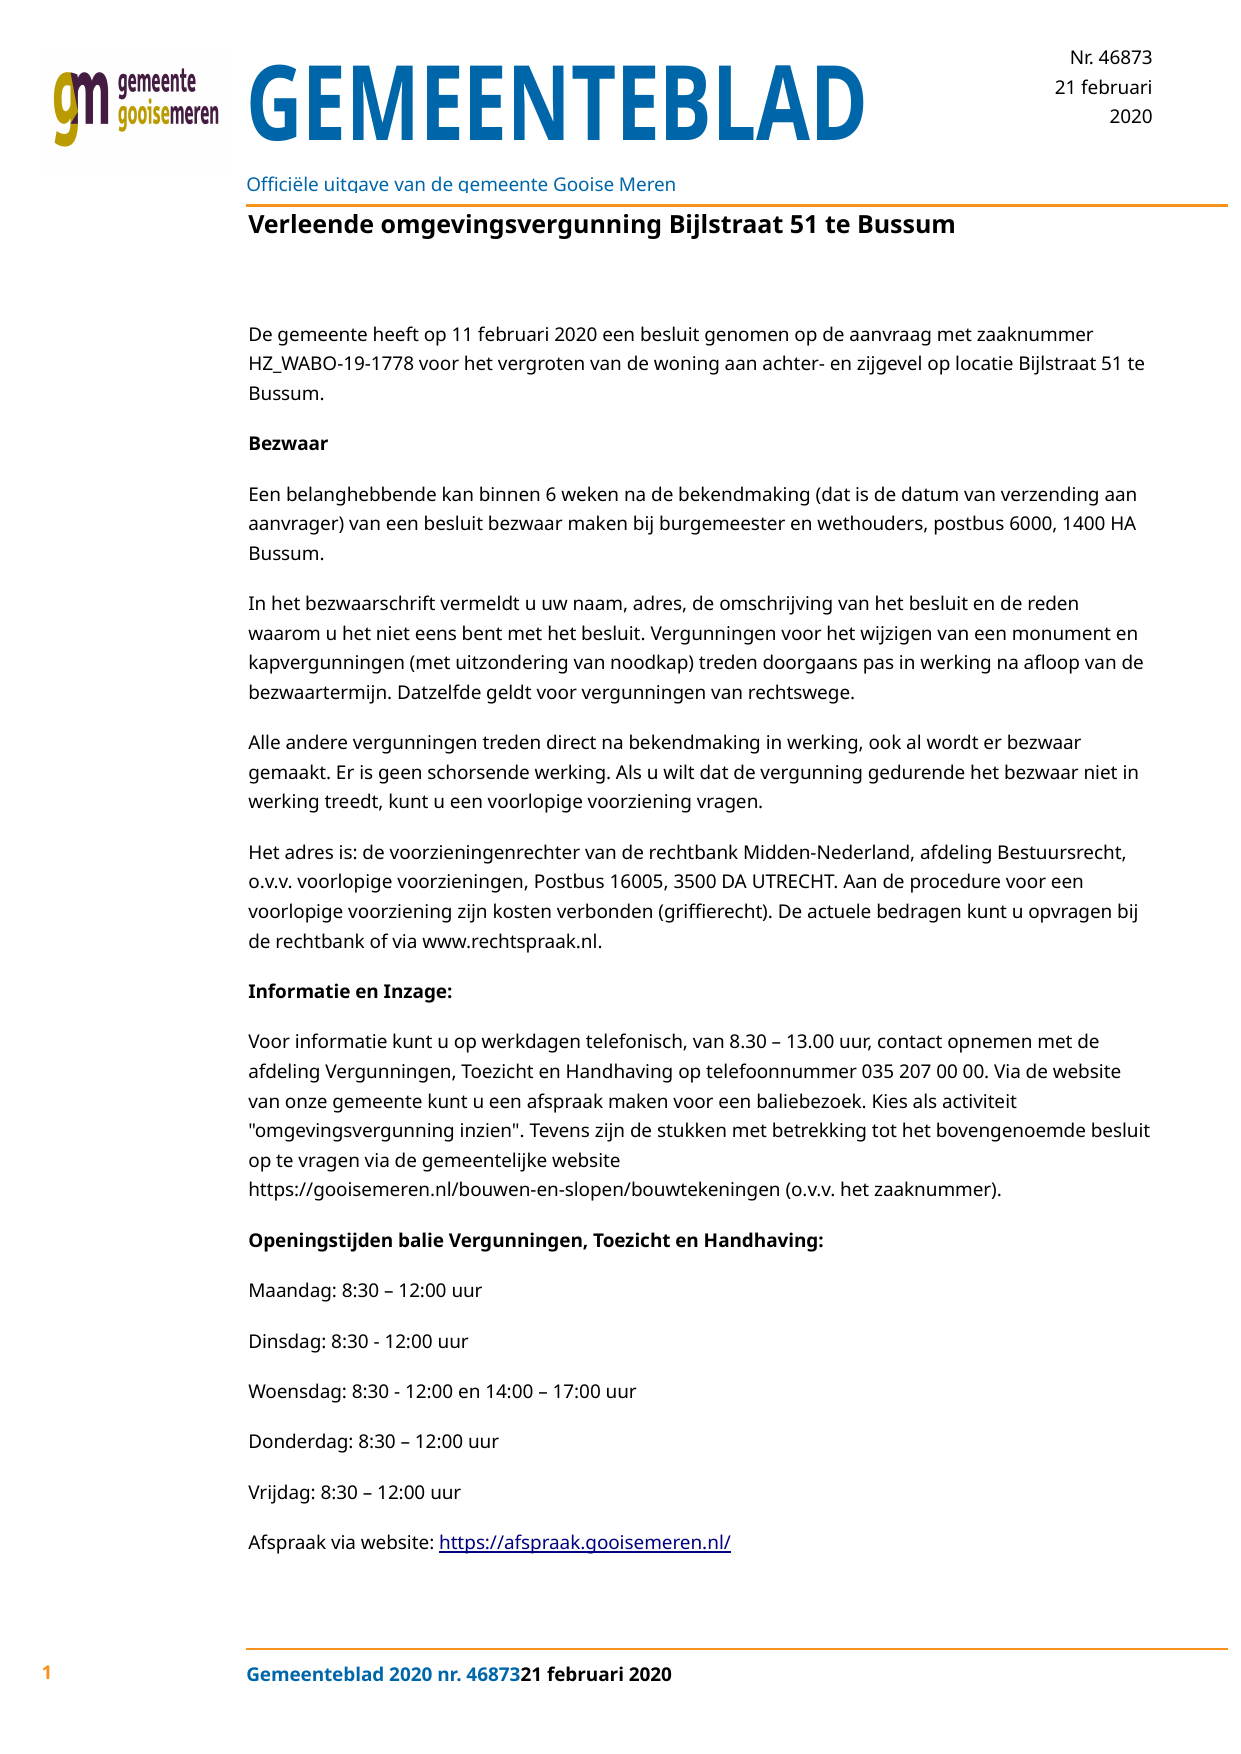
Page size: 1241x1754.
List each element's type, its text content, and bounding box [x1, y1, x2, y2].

text Maandag: 8:30 – 12:00 uur [248, 1277, 1152, 1303]
text Donderdag: 8:30 – 12:00 uur [248, 1429, 1152, 1454]
text Bezwaar [248, 430, 1152, 456]
text Een belanghebbende kan binnen 6 weken na de bekendmaking (dat is de datum van verzending aan aanvrager) van een besluit bezwaar maken bij burgemeester en wethouders, postbus 6000, 1400 HA Bussum. [248, 481, 1152, 566]
text Verleende omgevingsvergunning Bijlstraat 51 te Bussum [248, 207, 1152, 241]
text Alle andere vergunningen treden direct na bekendmaking in werking, ook al wordt er bezwaar gemaakt. Er is geen schorsende werking. Als u wilt dat de vergunning gedurende het bezwaar niet in werking treedt, kunt u een voorlopige voorziening vragen. [248, 729, 1152, 814]
text Dinsdag: 8:30 - 12:00 uur [248, 1328, 1152, 1353]
text Openingstijden balie Vergunningen, Toezicht en Handhaving: [248, 1227, 1152, 1253]
text In het bezwaarschrift vermeldt u uw naam, adres, de omschrijving van het besluit en de reden waarom u het niet eens bent met het besluit. Vergunningen voor het wijzigen van een monument en kapvergunningen (met uitzondering van noodkap) treden doorgaans pas in werking na afloop van de bezwaartermijn. Datzelfde geldt voor vergunningen van rechtswege. [248, 590, 1152, 705]
text Informatie en Inzage: [248, 978, 1152, 1004]
text Woensdag: 8:30 - 12:00 en 14:00 – 17:00 uur [248, 1378, 1152, 1404]
text Afspraak via website: https://afspraak.gooisemeren.nl/ [248, 1529, 1152, 1555]
text Het adres is: de voorzieningenrechter van de rechtbank Midden-Nederland, afdeling Bestuursrecht, o.v.v. voorlopige voorzieningen, Postbus 16005, 3500 DA UTRECHT. Aan de procedure voor een voorlopige voorziening zijn kosten verbonden (griffierecht). De actuele bedragen kunt u opvragen bij de rechtbank of via www.rechtspraak.nl. [248, 839, 1152, 953]
text Voor informatie kunt u op werkdagen telefonisch, van 8.30 – 13.00 uur, contact opnemen met de afdeling Vergunningen, Toezicht en Handhaving op telefoonnummer 035 207 00 00. Via de website van onze gemeente kunt u een afspraak maken voor een baliebezoek. Kies als activiteit "omgevingsvergunning inzien". Tevens zijn de stukken met betrekking tot het bovengenoemde besluit op te vragen via de gemeentelijke website https://gooisemeren.nl/bouwen-en-slopen/bouwtekeningen (o.v.v. het zaaknummer). [248, 1029, 1152, 1202]
text Vrijdag: 8:30 – 12:00 uur [248, 1479, 1152, 1505]
picture [41, 47, 231, 172]
text De gemeente heeft op 11 februari 2020 een besluit genomen op de aanvraag met zaaknummer HZ_WABO-19-1778 voor het vergroten van de woning aan achter- en zijgevel op locatie Bijlstraat 51 te Bussum. [248, 321, 1152, 406]
